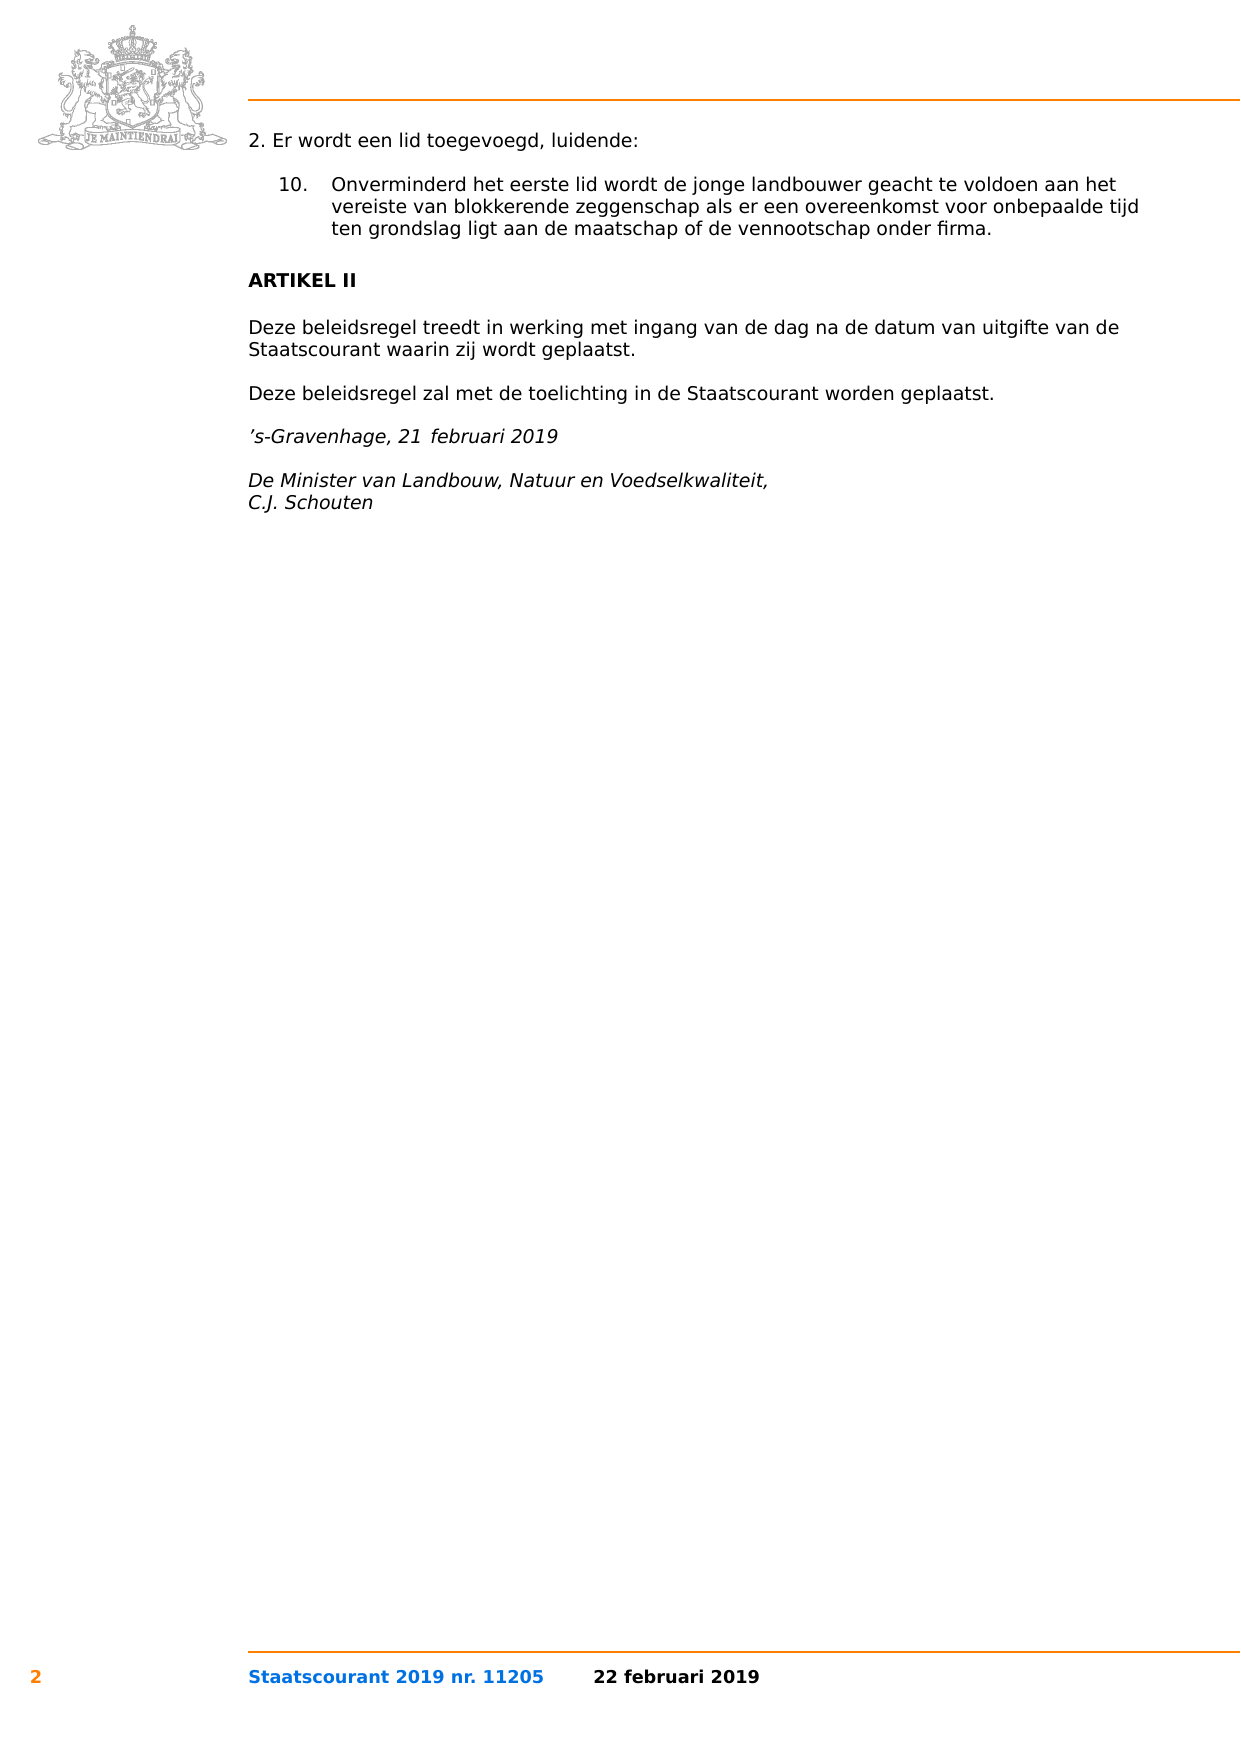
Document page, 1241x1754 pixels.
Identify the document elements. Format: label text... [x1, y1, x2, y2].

text 10. Onverminderd het eerste lid wordt de jonge landbouwer geacht te voldoen aan het vereiste van blokkerende zeggenschap als er een overeenkomst voor onbepaalde tijd ten grondslag ligt aan de maatschap of de vennootschap onder firma. [278, 174, 1163, 240]
picture [38, 25, 227, 150]
text 2. Er wordt een lid toegevoegd, luidende: [248, 130, 1163, 152]
text ’s-Gravenhage, 21 februari 2019 [248, 426, 1163, 448]
text Deze beleidsregel treedt in werking met ingang van de dag na de datum van uitgifte van de Staatscourant waarin zij wordt geplaatst. [248, 317, 1163, 361]
text Deze beleidsregel zal met de toelichting in de Staatscourant worden geplaatst. [248, 382, 1163, 404]
subtitle ARTIKEL II [248, 270, 1163, 292]
text De Minister van Landbouw, Natuur en Voedselkwaliteit, C.J. Schouten [248, 470, 1163, 514]
